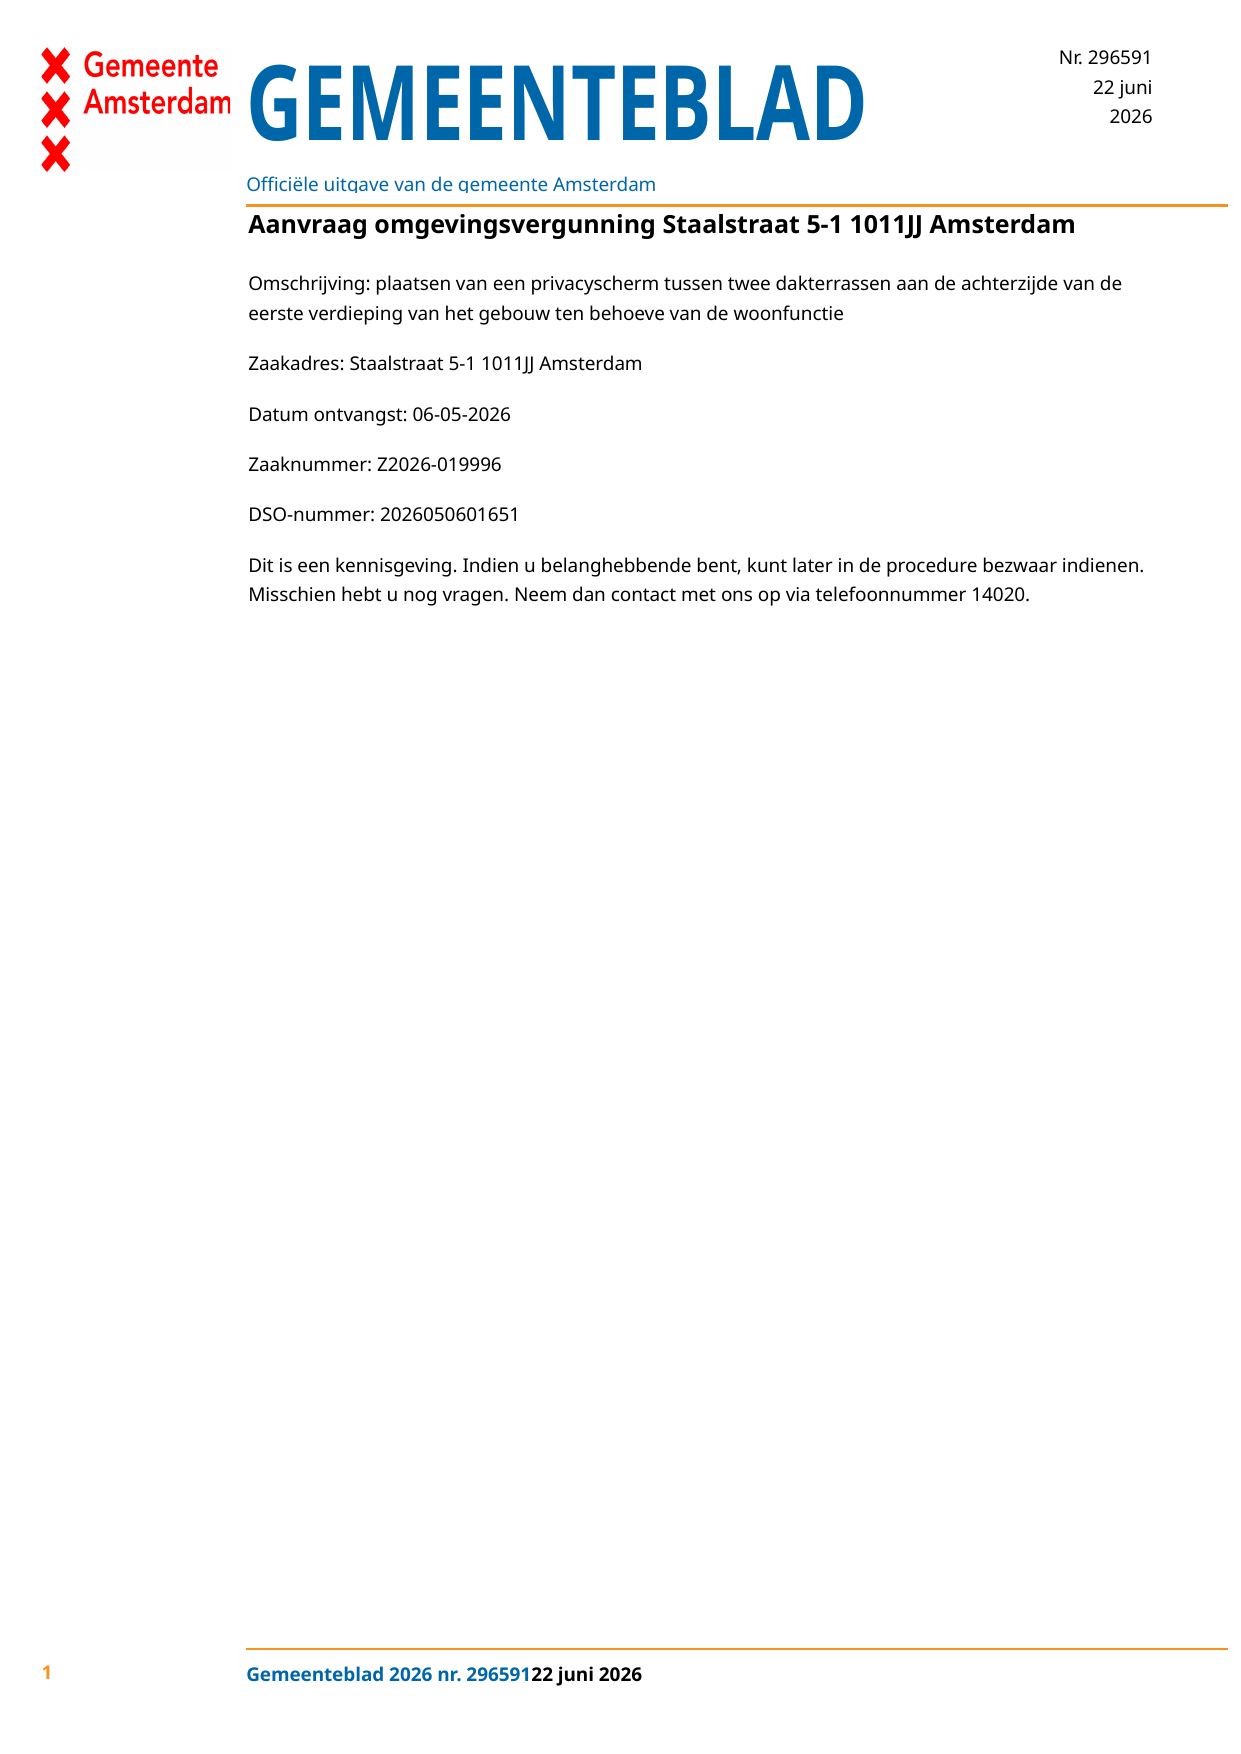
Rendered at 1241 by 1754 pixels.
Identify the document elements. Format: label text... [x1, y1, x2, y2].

text Zaakadres: Staalstraat 5-1 1011JJ Amsterdam [248, 350, 1152, 376]
text Dit is een kennisgeving. Indien u belanghebbende bent, kunt later in de procedure bezwaar indienen. Misschien hebt u nog vragen. Neem dan contact met ons op via telefoonnummer 14020. [248, 552, 1152, 607]
text Omschrijving: plaatsen van een privacyscherm tussen twee dakterrassen aan de achterzijde van de eerste verdieping van het gebouw ten behoeve van de woonfunctie [248, 270, 1152, 326]
text DSO-nummer: 2026050601651 [248, 502, 1152, 527]
text Aanvraag omgevingsvergunning Staalstraat 5-1 1011JJ Amsterdam [248, 207, 1152, 241]
text Datum ontvangst: 06-05-2026 [248, 401, 1152, 426]
picture [41, 47, 231, 172]
text Zaaknummer: Z2026-019996 [248, 451, 1152, 477]
